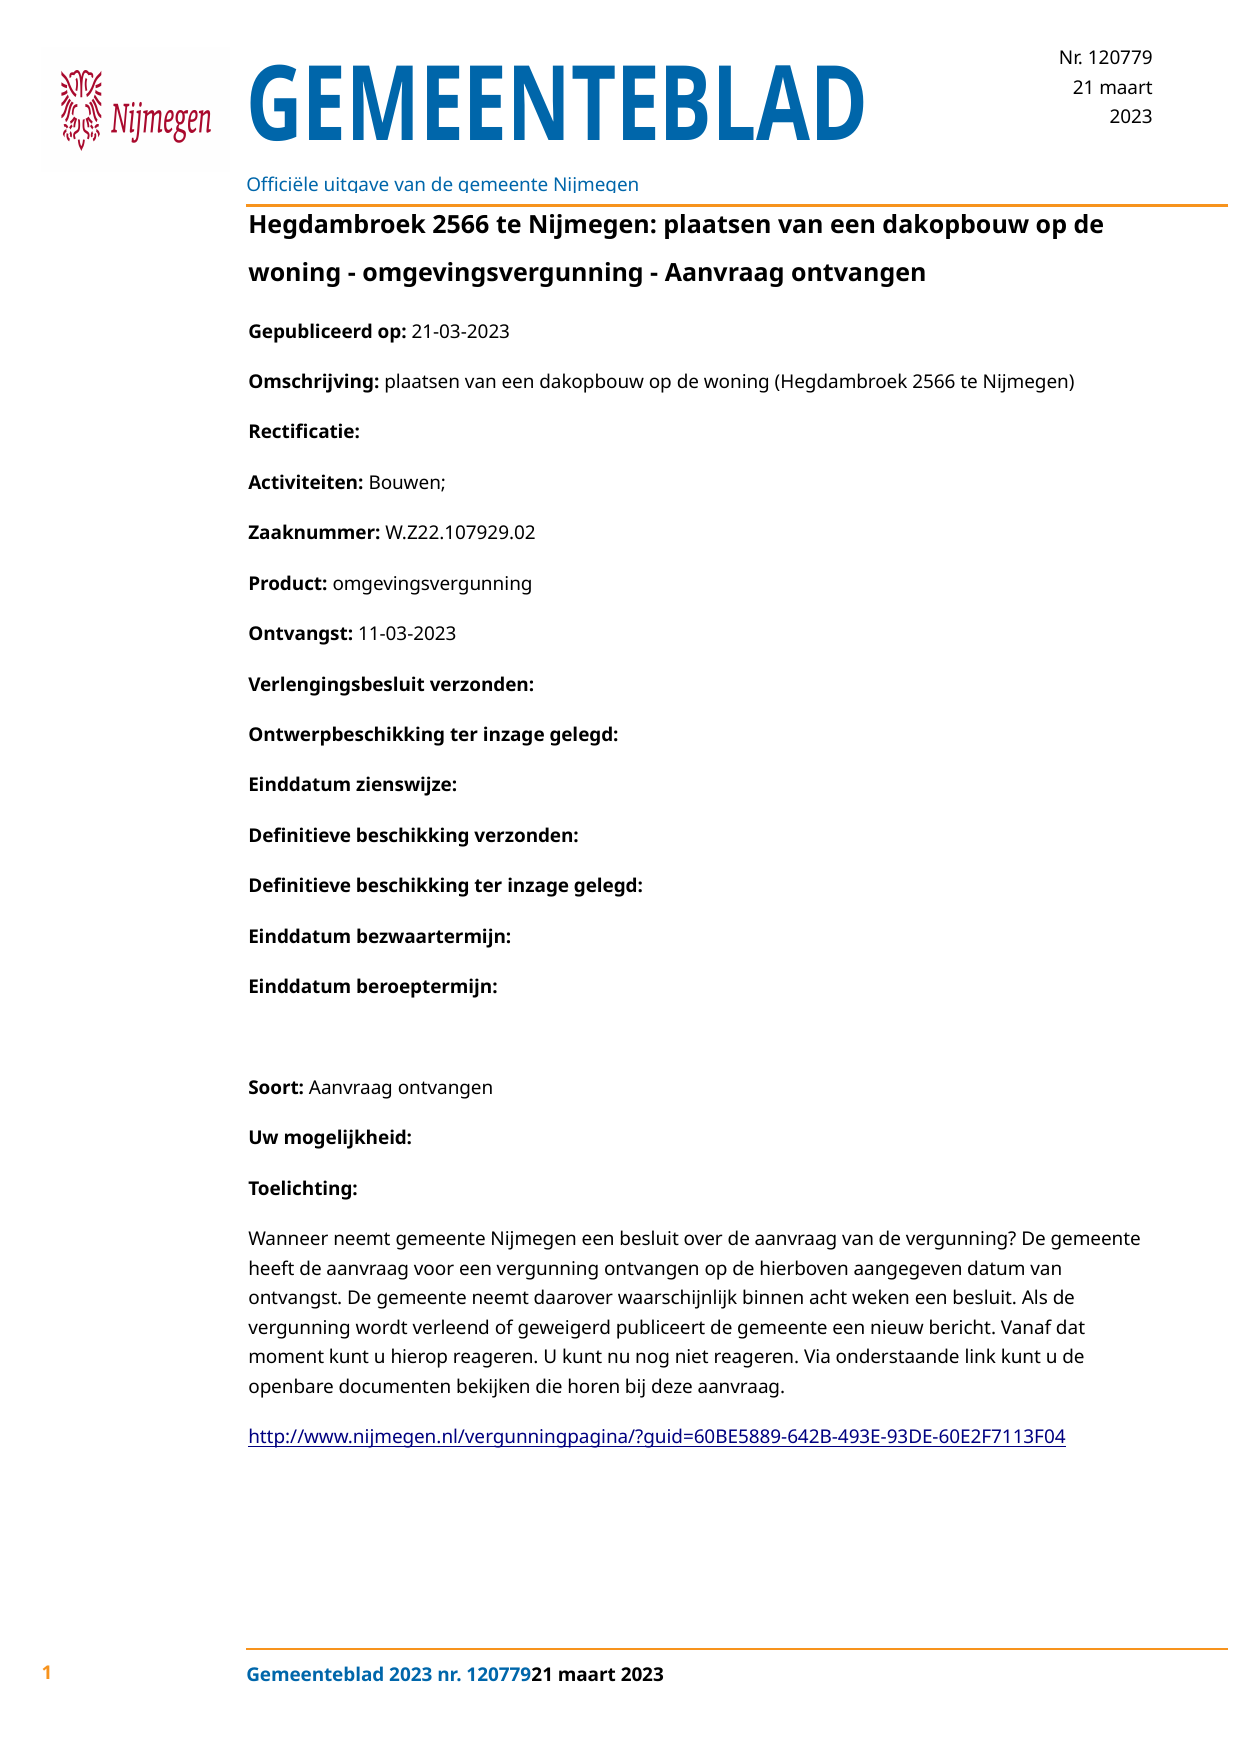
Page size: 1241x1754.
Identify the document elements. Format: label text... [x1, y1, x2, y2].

picture [41, 47, 231, 172]
text Rectificatie: [248, 419, 1152, 444]
text Soort: Aanvraag ontvangen [248, 1074, 1152, 1100]
text Definitieve beschikking ter inzage gelegd: [248, 872, 1152, 898]
text Gepubliceerd op: 21-03-2023 [248, 318, 1152, 344]
text Verlengingsbesluit verzonden: [248, 671, 1152, 697]
text Wanneer neemt gemeente Nijmegen een besluit over de aanvraag van de vergunning? De gemeente heeft de aanvraag voor een vergunning ontvangen op de hierboven aangegeven datum van ontvangst. De gemeente neemt daarover waarschijnlijk binnen acht weken een besluit. Als de vergunning wordt verleend of geweigerd publiceert de gemeente een nieuw bericht. Vanaf dat moment kunt u hierop reageren. U kunt nu nog niet reageren. Via onderstaande link kunt u de openbare documenten bekijken die horen bij deze aanvraag. [248, 1225, 1152, 1399]
text Hegdambroek 2566 te Nijmegen: plaatsen van een dakopbouw op de woning - omgevingsvergunning - Aanvraag ontvangen [248, 207, 1152, 288]
text Omschrijving: plaatsen van een dakopbouw op de woning (Hegdambroek 2566 te Nijmegen) [248, 368, 1152, 394]
text http://www.nijmegen.nl/vergunningpagina/?guid=60BE5889-642B-493E-93DE-60E2F7113F04 [248, 1424, 1152, 1449]
text Product: omgevingsvergunning [248, 570, 1152, 596]
text Zaaknummer: W.Z22.107929.02 [248, 519, 1152, 545]
text Ontvangst: 11-03-2023 [248, 620, 1152, 646]
text Einddatum zienswijze: [248, 772, 1152, 797]
text Ontwerpbeschikking ter inzage gelegd: [248, 721, 1152, 747]
text Einddatum bezwaartermijn: [248, 923, 1152, 949]
text Activiteiten: Bouwen; [248, 469, 1152, 495]
text Toelichting: [248, 1175, 1152, 1201]
text Definitieve beschikking verzonden: [248, 822, 1152, 848]
text Uw mogelijkheid: [248, 1124, 1152, 1150]
text Einddatum beroeptermijn: [248, 973, 1152, 999]
